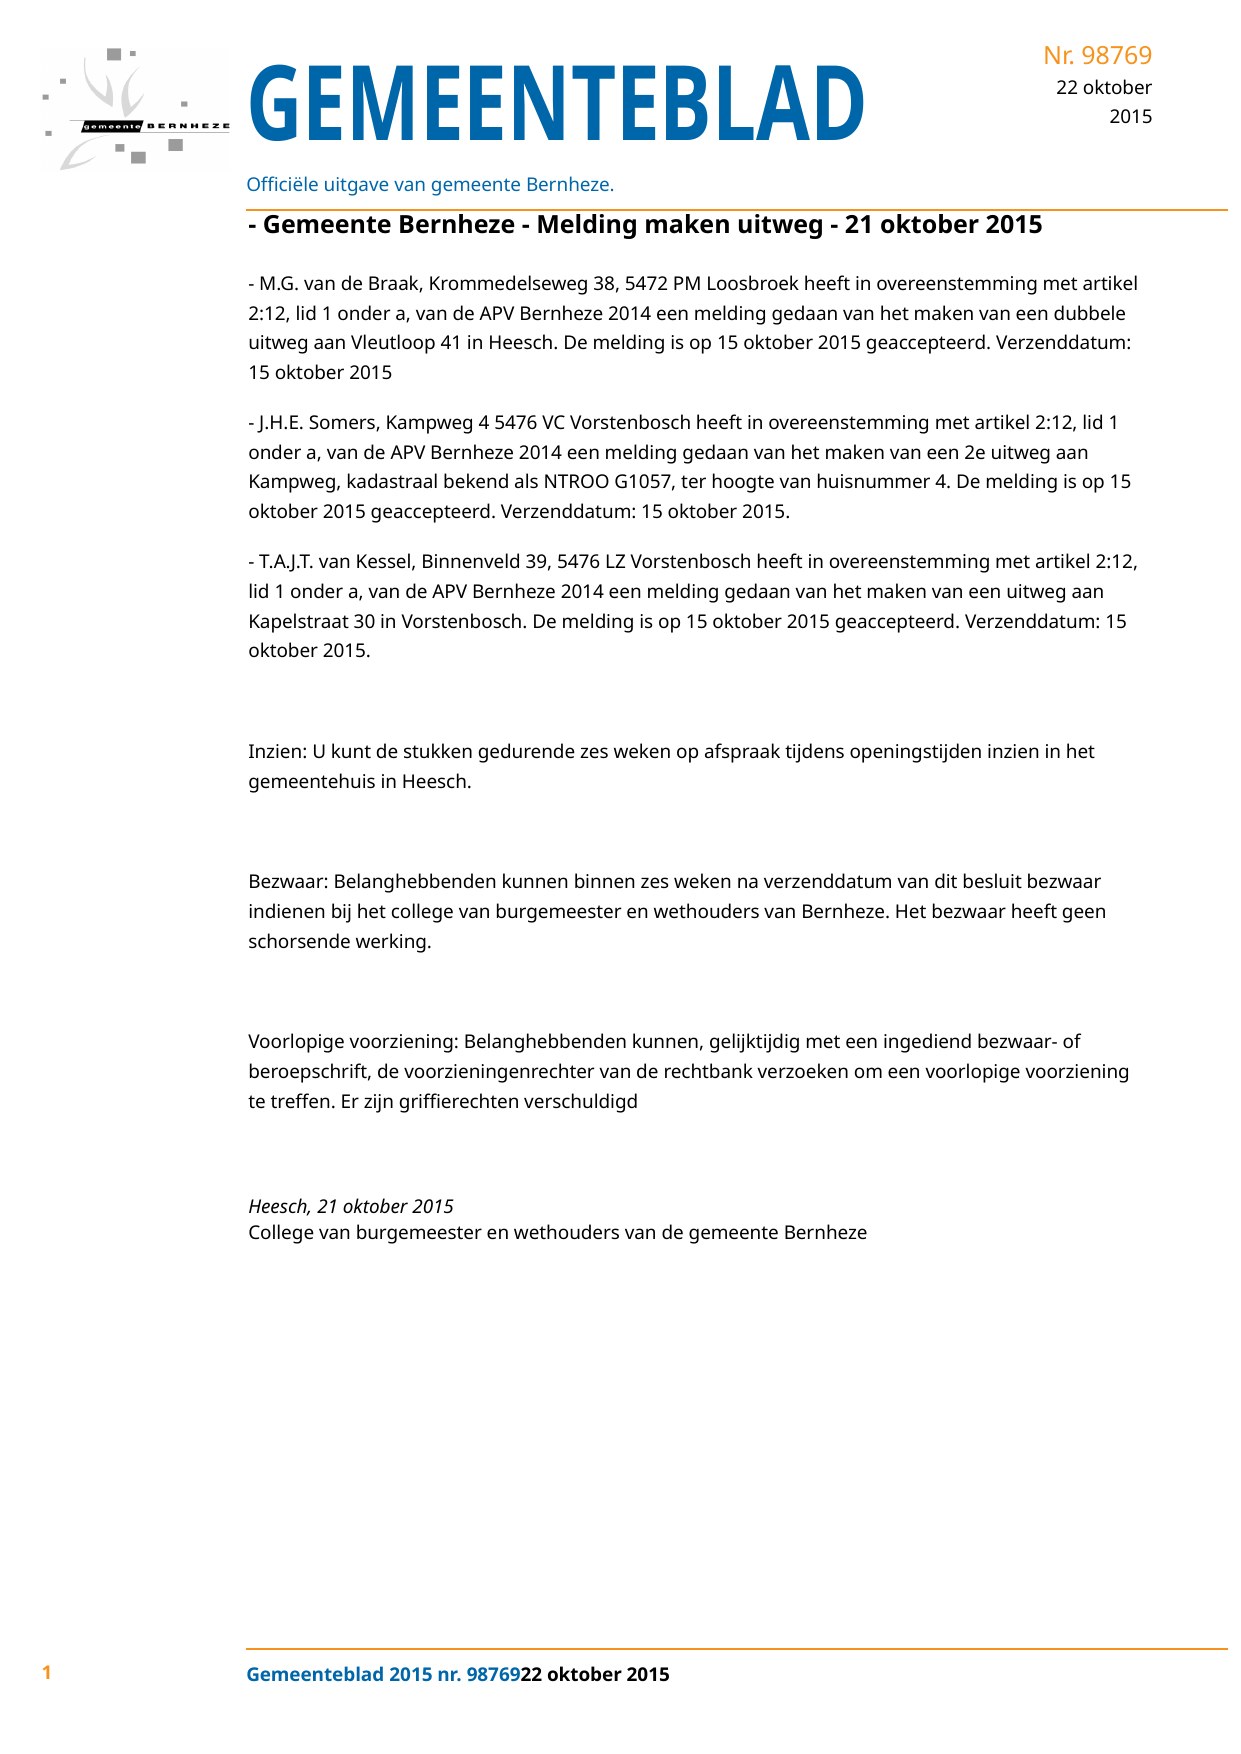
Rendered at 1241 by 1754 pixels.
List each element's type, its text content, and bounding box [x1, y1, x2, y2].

text College van burgemeester en wethouders van de gemeente Bernheze [248, 1219, 1152, 1245]
text Inzien: U kunt de stukken gedurende zes weken op afspraak tijdens openingstijden inzien in het gemeentehuis in Heesch. [248, 738, 1152, 793]
text Voorlopige voorziening: Belanghebbenden kunnen, gelijktijdig met een ingediend bezwaar- of beroepschrift, de voorzieningenrechter van de rechtbank verzoeken om een voorlopige voorziening te treffen. Er zijn griffierechten verschuldigd [248, 1029, 1152, 1113]
text Bezwaar: Belanghebbenden kunnen binnen zes weken na verzenddatum van dit besluit bezwaar indienen bij het college van burgemeester en wethouders van Bernheze. Het bezwaar heeft geen schorsende werking. [248, 869, 1152, 953]
text Heesch, 21 oktober 2015 [248, 1193, 1152, 1219]
text - Gemeente Bernheze - Melding maken uitweg - 21 oktober 2015 [248, 211, 1152, 241]
text - M.G. van de Braak, Krommedelseweg 38, 5472 PM Loosbroek heeft in overeenstemming met artikel 2:12, lid 1 onder a, van de APV Bernheze 2014 een melding gedaan van het maken van een dubbele uitweg aan Vleutloop 41 in Heesch. De melding is op 15 oktober 2015 geaccepteerd. Verzenddatum: 15 oktober 2015 [248, 270, 1152, 385]
text - T.A.J.T. van Kessel, Binnenveld 39, 5476 LZ Vorstenbosch heeft in overeenstemming met artikel 2:12, lid 1 onder a, van de APV Bernheze 2014 een melding gedaan van het maken van een uitweg aan Kapelstraat 30 in Vorstenbosch. De melding is op 15 oktober 2015 geaccepteerd. Verzenddatum: 15 oktober 2015. [248, 549, 1152, 663]
text - J.H.E. Somers, Kampweg 4 5476 VC Vorstenbosch heeft in overeenstemming met artikel 2:12, lid 1 onder a, van de APV Bernheze 2014 een melding gedaan van het maken van een 2e uitweg aan Kampweg, kadastraal bekend als NTROO G1057, ter hoogte van huisnummer 4. De melding is op 15 oktober 2015 geaccepteerd. Verzenddatum: 15 oktober 2015. [248, 409, 1152, 524]
picture [41, 47, 231, 172]
